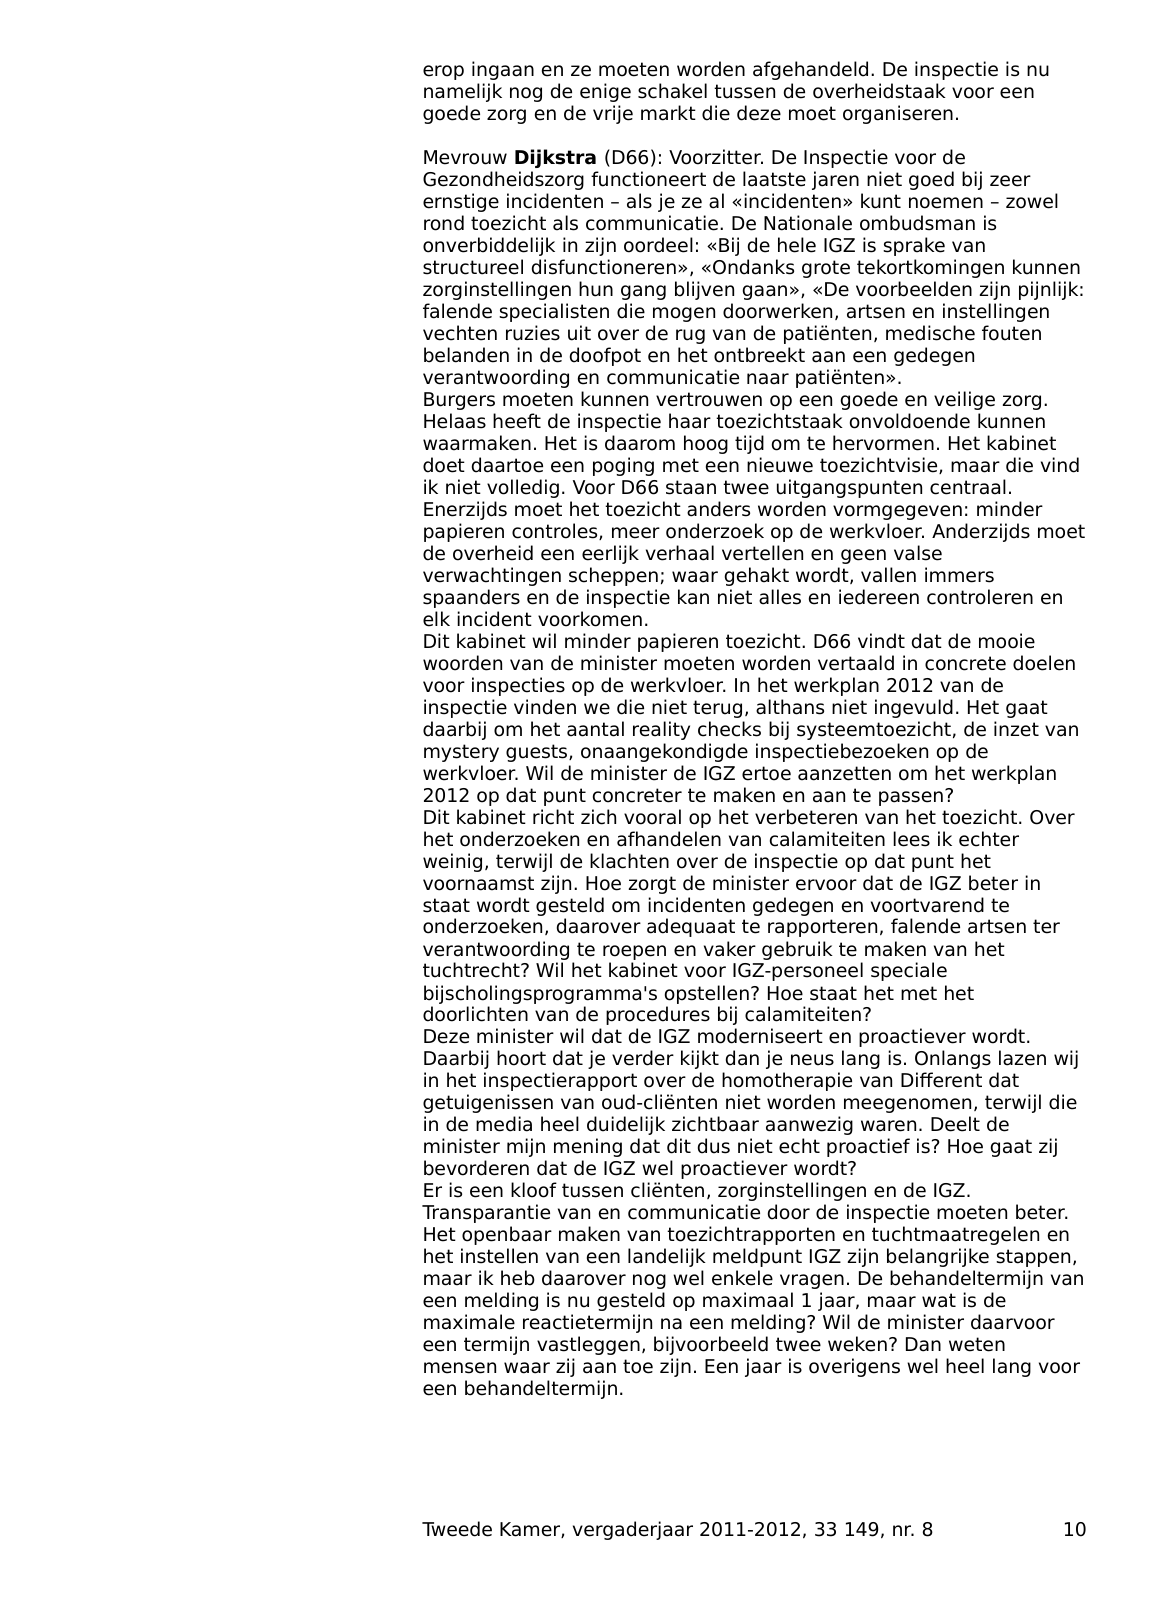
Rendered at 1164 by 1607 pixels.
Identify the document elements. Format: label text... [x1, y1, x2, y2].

text erop ingaan en ze moeten worden afgehandeld. De inspectie is nu namelijk nog de enige schakel tussen de overheidstaak voor een goede zorg en de vrije markt die deze moet organiseren. [422, 59, 1087, 125]
text Deze minister wil dat de IGZ moderniseert en proactiever wordt. Daarbij hoort dat je verder kijkt dan je neus lang is. Onlangs lazen wij in het inspectierapport over de homotherapie van Different dat getuigenissen van oud-cliënten niet worden meegenomen, terwijl die in de media heel duidelijk zichtbaar aanwezig waren. Deelt de minister mijn mening dat dit dus niet echt proactief is? Hoe gaat zij bevorderen dat de IGZ wel proactiever wordt? [422, 1026, 1087, 1180]
text Dit kabinet richt zich vooral op het verbeteren van het toezicht. Over het onderzoeken en afhandelen van calamiteiten lees ik echter weinig, terwijl de klachten over de inspectie op dat punt het voornaamst zijn. Hoe zorgt de minister ervoor dat de IGZ beter in staat wordt gesteld om incidenten gedegen en voortvarend te onderzoeken, daarover adequaat te rapporteren, falende artsen ter verantwoording te roepen en vaker gebruik te maken van het tuchtrecht? Wil het kabinet voor IGZ-personeel speciale bijscholingsprogramma's opstellen? Hoe staat het met het doorlichten van de procedures bij calamiteiten? [422, 807, 1087, 1026]
text Dit kabinet wil minder papieren toezicht. D66 vindt dat de mooie woorden van de minister moeten worden vertaald in concrete doelen voor inspecties op de werkvloer. In het werkplan 2012 van de inspectie vinden we die niet terug, althans niet ingevuld. Het gaat daarbij om het aantal reality checks bij systeemtoezicht, de inzet van mystery guests, onaangekondigde inspectiebezoeken op de werkvloer. Wil de minister de IGZ ertoe aanzetten om het werkplan 2012 op dat punt concreter te maken en aan te passen? [422, 631, 1087, 807]
text Er is een kloof tussen cliënten, zorginstellingen en de IGZ. Transparantie van en communicatie door de inspectie moeten beter. Het openbaar maken van toezichtrapporten en tuchtmaatregelen en het instellen van een landelijk meldpunt IGZ zijn belangrijke stappen, maar ik heb daarover nog wel enkele vragen. De behandeltermijn van een melding is nu gesteld op maximaal 1 jaar, maar wat is de maximale reactietermijn na een melding? Wil de minister daarvoor een termijn vastleggen, bijvoorbeeld twee weken? Dan weten mensen waar zij aan toe zijn. Een jaar is overigens wel heel lang voor een behandeltermijn. [422, 1180, 1087, 1400]
text Burgers moeten kunnen vertrouwen op een goede en veilige zorg. Helaas heeft de inspectie haar toezichtstaak onvoldoende kunnen waarmaken. Het is daarom hoog tijd om te hervormen. Het kabinet doet daartoe een poging met een nieuwe toezichtvisie, maar die vind ik niet volledig. Voor D66 staan twee uitgangspunten centraal. Enerzijds moet het toezicht anders worden vormgegeven: minder papieren controles, meer onderzoek op de werkvloer. Anderzijds moet de overheid een eerlijk verhaal vertellen en geen valse verwachtingen scheppen; waar gehakt wordt, vallen immers spaanders en de inspectie kan niet alles en iedereen controleren en elk incident voorkomen. [422, 389, 1087, 631]
text Mevrouw Dijkstra (D66): Voorzitter. De Inspectie voor de Gezondheidszorg functioneert de laatste jaren niet goed bij zeer ernstige incidenten – als je ze al «incidenten» kunt noemen – zowel rond toezicht als communicatie. De Nationale ombudsman is onverbiddelijk in zijn oordeel: «Bij de hele IGZ is sprake van structureel disfunctioneren», «Ondanks grote tekortkomingen kunnen zorginstellingen hun gang blijven gaan», «De voorbeelden zijn pijnlijk: falende specialisten die mogen doorwerken, artsen en instellingen vechten ruzies uit over de rug van de patiënten, medische fouten belanden in de doofpot en het ontbreekt aan een gedegen verantwoording en communicatie naar patiënten». [422, 147, 1087, 389]
